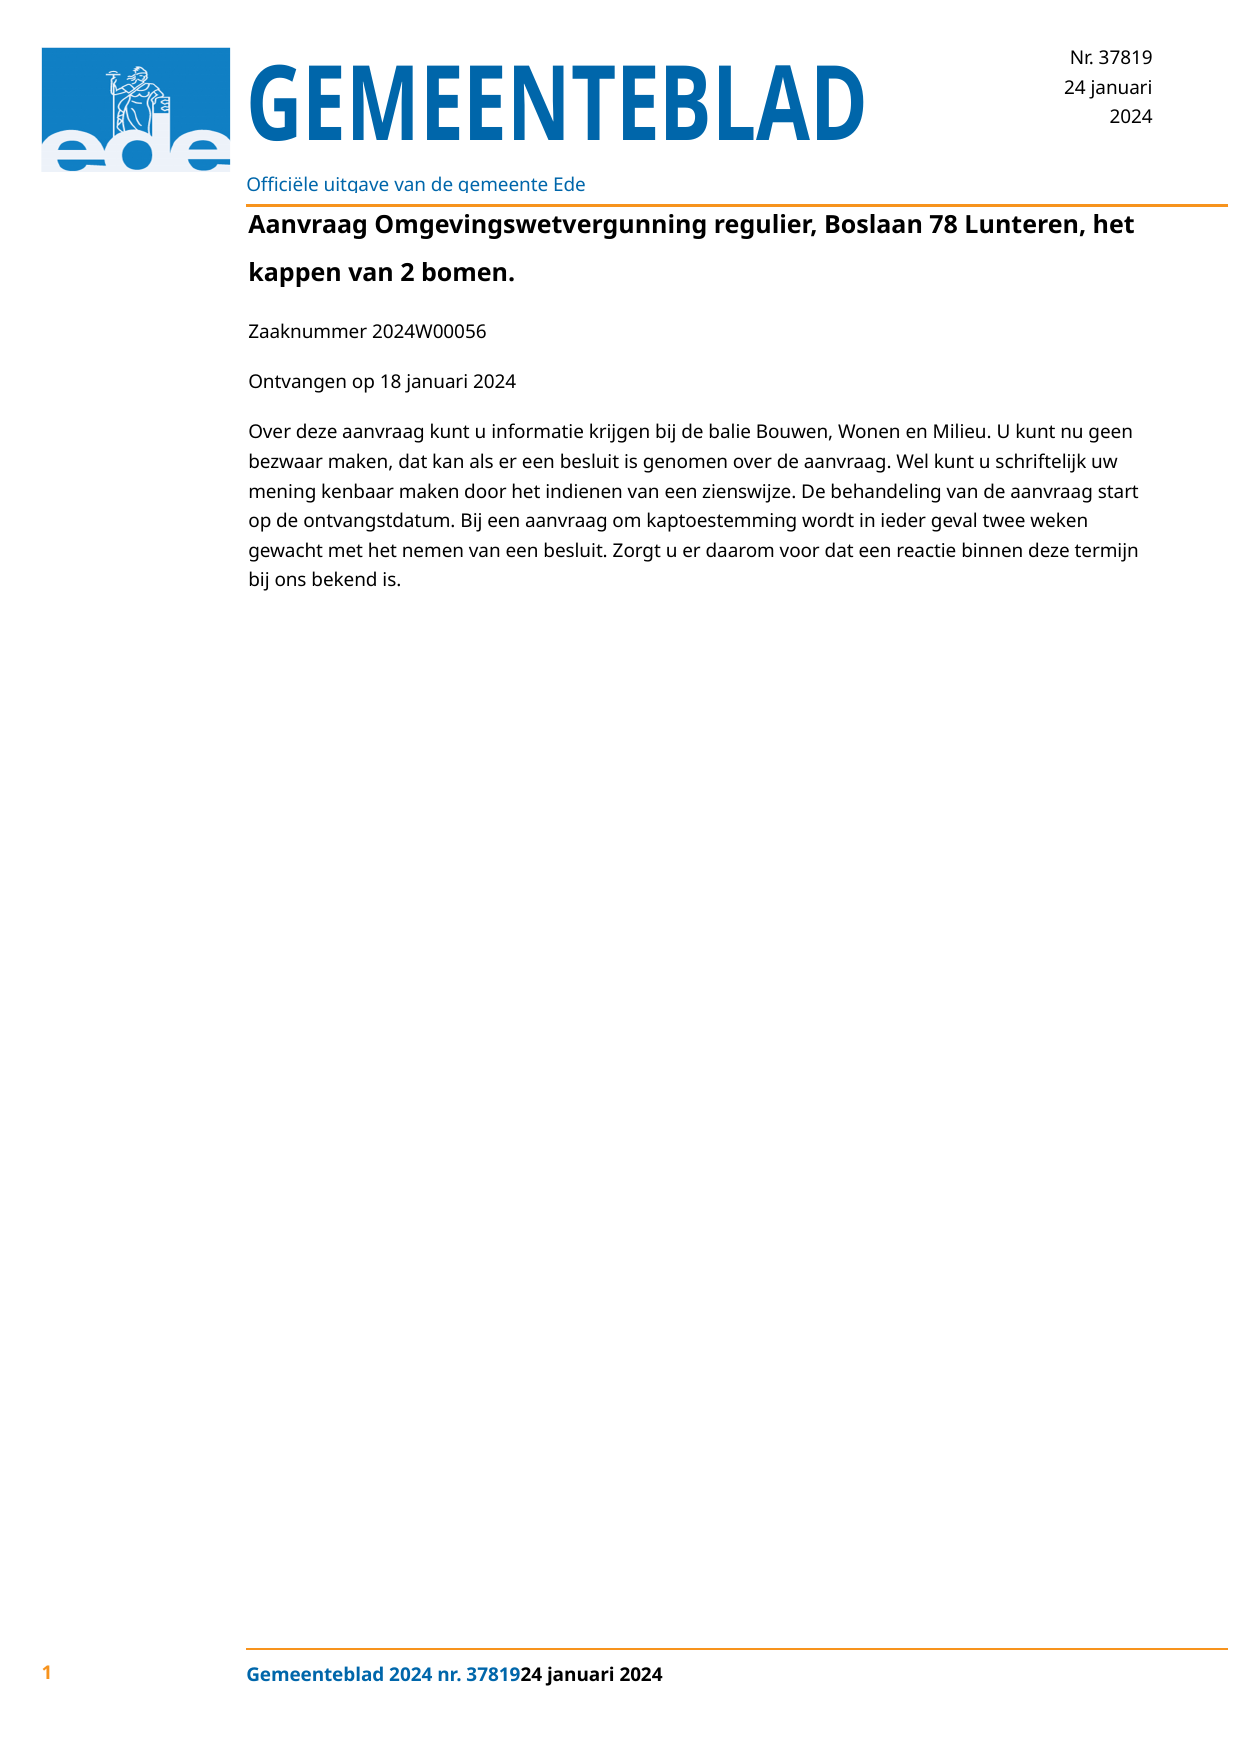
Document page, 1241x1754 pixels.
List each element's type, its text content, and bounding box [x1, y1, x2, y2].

text Aanvraag Omgevingswetvergunning regulier, Boslaan 78 Lunteren, het kappen van 2 bomen. [248, 207, 1152, 288]
text Zaaknummer 2024W00056 [248, 318, 1152, 344]
text Over deze aanvraag kunt u informatie krijgen bij de balie Bouwen, Wonen en Milieu. U kunt nu geen bezwaar maken, dat kan als er een besluit is genomen over de aanvraag. Wel kunt u schriftelijk uw mening kenbaar maken door het indienen van een zienswijze. De behandeling van de aanvraag start op de ontvangstdatum. Bij een aanvraag om kaptoestemming wordt in ieder geval twee weken gewacht met het nemen van een besluit. Zorgt u er daarom voor dat een reactie binnen deze termijn bij ons bekend is. [248, 419, 1152, 592]
text Ontvangen op 18 januari 2024 [248, 368, 1152, 394]
picture [41, 47, 231, 172]
